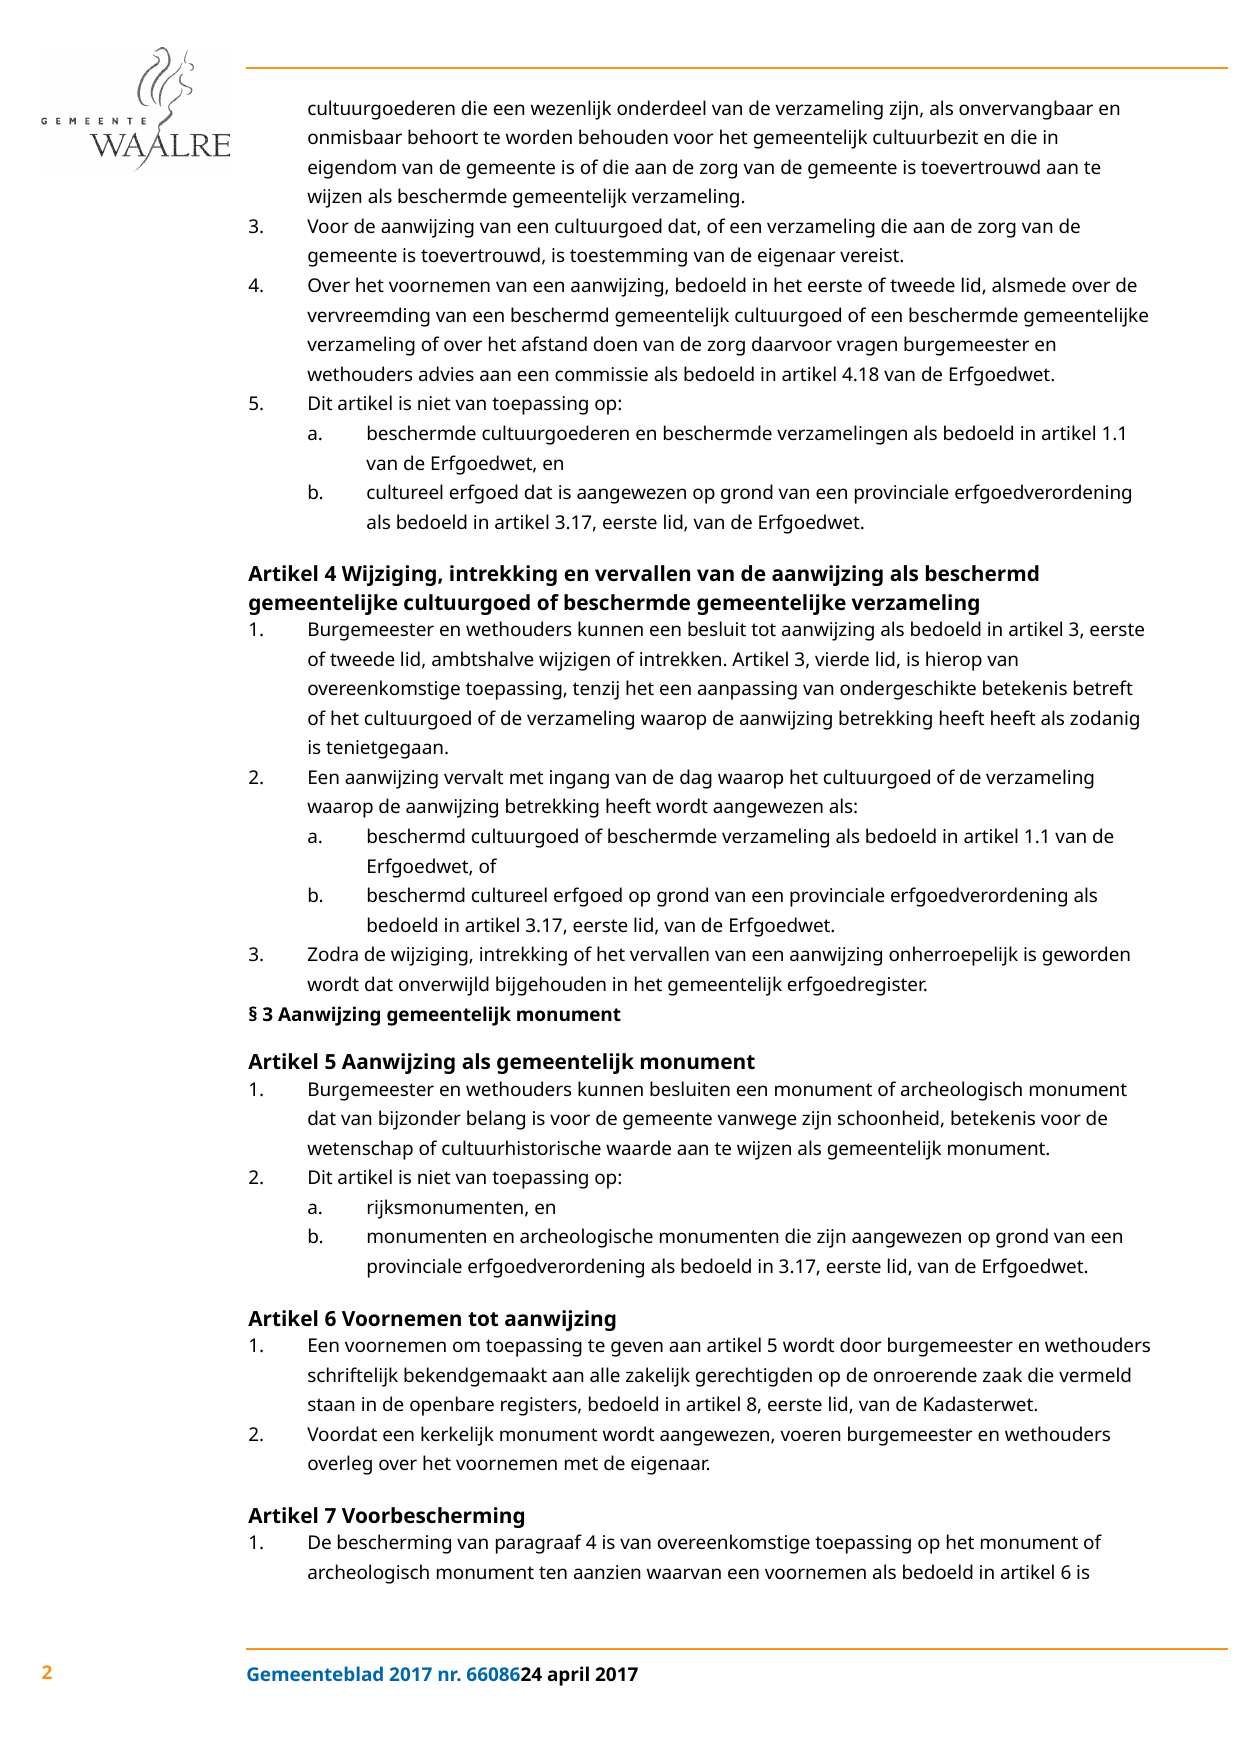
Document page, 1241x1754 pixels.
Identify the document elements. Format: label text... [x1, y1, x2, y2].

list beschermd cultureel erfgoed op grond van een provinciale erfgoedverordening als bedoeld in artikel 3.17, eerste lid, van de Erfgoedwet. [307, 882, 1152, 938]
list cultuurgoederen die een wezenlijk onderdeel van de verzameling zijn, als onvervangbaar en onmisbaar behoort te worden behouden voor het gemeentelijk cultuurbezit en die in eigendom van de gemeente is of die aan de zorg van de gemeente is toevertrouwd aan te wijzen als beschermde gemeentelijk verzameling. [248, 95, 1152, 209]
list Burgemeester en wethouders kunnen besluiten een monument of archeologisch monument dat van bijzonder belang is voor de gemeente vanwege zijn schoonheid, betekenis voor de wetenschap of cultuurhistorische waarde aan te wijzen als gemeentelijk monument. [248, 1076, 1152, 1161]
list cultureel erfgoed dat is aangewezen op grond van een provinciale erfgoedverordening als bedoeld in artikel 3.17, eerste lid, van de Erfgoedwet. [307, 479, 1152, 535]
list Burgemeester en wethouders kunnen een besluit tot aanwijzing als bedoeld in artikel 3, eerste of tweede lid, ambtshalve wijzigen of intrekken. Artikel 3, vierde lid, is hierop van overeenkomstige toepassing, tenzij het een aanpassing van ondergeschikte betekenis betreft of het cultuurgoed of de verzameling waarop de aanwijzing betrekking heeft heeft als zodanig is tenietgegaan. [248, 616, 1152, 760]
list Dit artikel is niet van toepassing op: [248, 391, 1152, 416]
picture [41, 47, 231, 172]
list monumenten en archeologische monumenten die zijn aangewezen op grond van een provinciale erfgoedverordening als bedoeld in 3.17, eerste lid, van de Erfgoedwet. [307, 1224, 1152, 1279]
list Over het voornemen van een aanwijzing, bedoeld in het eerste of tweede lid, alsmede over de vervreemding van een beschermd gemeentelijk cultuurgoed of een beschermde gemeentelijke verzameling of over het afstand doen van de zorg daarvoor vragen burgemeester en wethouders advies aan een commissie als bedoeld in artikel 4.18 van de Erfgoedwet. [248, 272, 1152, 387]
list Zodra de wijziging, intrekking of het vervallen van een aanwijzing onherroepelijk is geworden wordt dat onverwijld bijgehouden in het gemeentelijk erfgoedregister. [248, 942, 1152, 997]
list De bescherming van paragraaf 4 is van overeenkomstige toepassing op het monument of archeologisch monument ten aanzien waarvan een voornemen als bedoeld in artikel 6 is [248, 1529, 1152, 1585]
text Artikel 6 Voornemen tot aanwijzing [248, 1304, 1152, 1332]
list beschermd cultuurgoed of beschermde verzameling als bedoeld in artikel 1.1 van de Erfgoedwet, of [307, 823, 1152, 879]
text Artikel 7 Voorbescherming [248, 1501, 1152, 1529]
list Dit artikel is niet van toepassing op: [248, 1164, 1152, 1190]
list Voor de aanwijzing van een cultuurgoed dat, of een verzameling die aan de zorg van de gemeente is toevertrouwd, is toestemming van de eigenaar vereist. [248, 213, 1152, 268]
list Een voornemen om toepassing te geven aan artikel 5 wordt door burgemeester en wethouders schriftelijk bekendgemaakt aan alle zakelijk gerechtigden op de onroerende zaak die vermeld staan in de openbare registers, bedoeld in artikel 8, eerste lid, van de Kadasterwet. [248, 1332, 1152, 1417]
list Voordat een kerkelijk monument wordt aangewezen, voeren burgemeester en wethouders overleg over het voornemen met de eigenaar. [248, 1421, 1152, 1476]
list Een aanwijzing vervalt met ingang van de dag waarop het cultuurgoed of de verzameling waarop de aanwijzing betrekking heeft wordt aangewezen als: [248, 764, 1152, 819]
list rijksmonumenten, en [307, 1194, 1152, 1220]
text Artikel 5 Aanwijzing als gemeentelijk monument [248, 1047, 1152, 1076]
text § 3 Aanwijzing gemeentelijk monument [248, 1001, 1152, 1027]
text Artikel 4 Wijziging, intrekking en vervallen van de aanwijzing als beschermd gemeentelijke cultuurgoed of beschermde gemeentelijke verzameling [248, 559, 1152, 616]
list beschermde cultuurgoederen en beschermde verzamelingen als bedoeld in artikel 1.1 van de Erfgoedwet, en [307, 420, 1152, 476]
